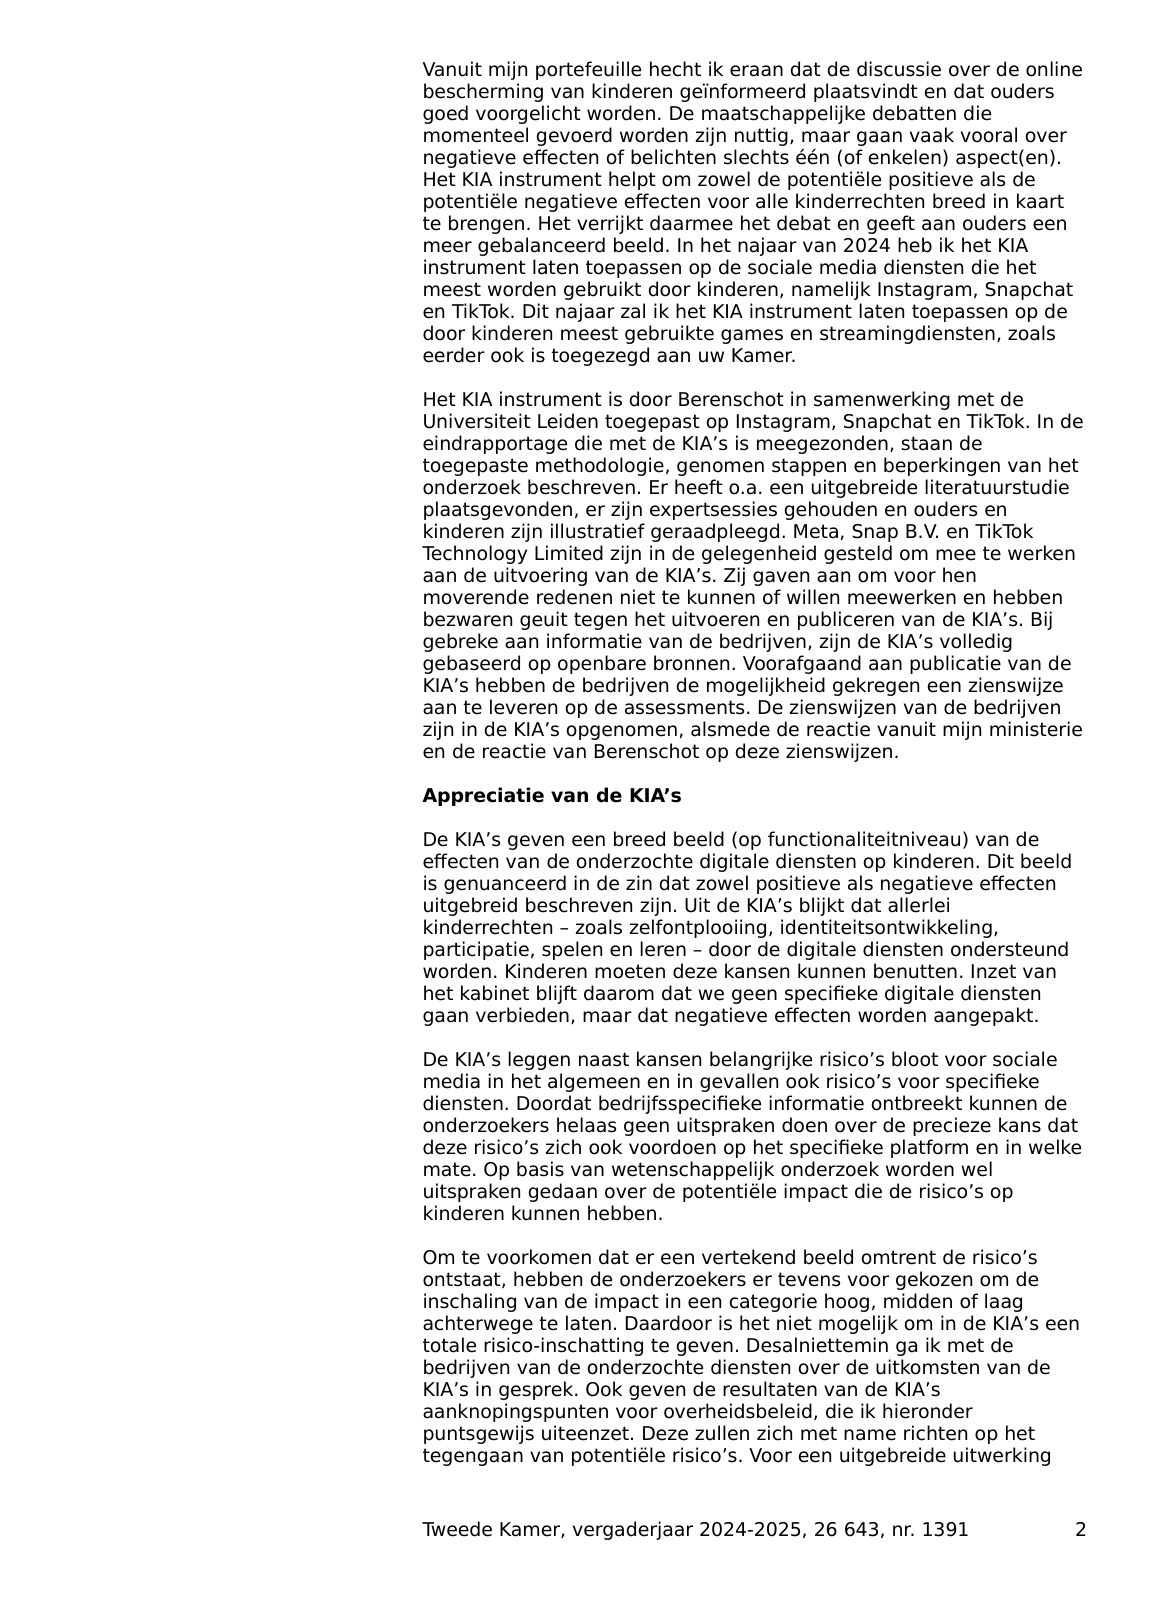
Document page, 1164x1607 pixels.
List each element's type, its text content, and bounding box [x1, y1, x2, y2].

subtitle Appreciatie van de KIA’s [422, 785, 1087, 807]
text Om te voorkomen dat er een vertekend beeld omtrent de risico’s ontstaat, hebben de onderzoekers er tevens voor gekozen om de inschaling van de impact in een categorie hoog, midden of laag achterwege te laten. Daardoor is het niet mogelijk om in de KIA’s een totale risico-inschatting te geven. Desalniettemin ga ik met de bedrijven van de onderzochte diensten over de uitkomsten van de KIA’s in gesprek. Ook geven de resultaten van de KIA’s aanknopingspunten voor overheidsbeleid, die ik hieronder puntsgewijs uiteenzet. Deze zullen zich met name richten op het tegengaan van potentiële risico’s. Voor een uitgebreide uitwerking [422, 1247, 1087, 1467]
text Het KIA instrument is door Berenschot in samenwerking met de Universiteit Leiden toegepast op Instagram, Snapchat en TikTok. In de eindrapportage die met de KIA’s is meegezonden, staan de toegepaste methodologie, genomen stappen en beperkingen van het onderzoek beschreven. Er heeft o.a. een uitgebreide literatuurstudie plaatsgevonden, er zijn expertsessies gehouden en ouders en kinderen zijn illustratief geraadpleegd. Meta, Snap B.V. en TikTok Technology Limited zijn in de gelegenheid gesteld om mee te werken aan de uitvoering van de KIA’s. Zij gaven aan om voor hen moverende redenen niet te kunnen of willen meewerken en hebben bezwaren geuit tegen het uitvoeren en publiceren van de KIA’s. Bij gebreke aan informatie van de bedrijven, zijn de KIA’s volledig gebaseerd op openbare bronnen. Voorafgaand aan publicatie van de KIA’s hebben de bedrijven de mogelijkheid gekregen een zienswijze aan te leveren op de assessments. De zienswijzen van de bedrijven zijn in de KIA’s opgenomen, alsmede de reactie vanuit mijn ministerie en de reactie van Berenschot op deze zienswijzen. [422, 389, 1087, 763]
text Vanuit mijn portefeuille hecht ik eraan dat de discussie over de online bescherming van kinderen geïnformeerd plaatsvindt en dat ouders goed voorgelicht worden. De maatschappelijke debatten die momenteel gevoerd worden zijn nuttig, maar gaan vaak vooral over negatieve effecten of belichten slechts één (of enkelen) aspect(en). Het KIA instrument helpt om zowel de potentiële positieve als de potentiële negatieve effecten voor alle kinderrechten breed in kaart te brengen. Het verrijkt daarmee het debat en geeft aan ouders een meer gebalanceerd beeld. In het najaar van 2024 heb ik het KIA instrument laten toepassen op de sociale media diensten die het meest worden gebruikt door kinderen, namelijk Instagram, Snapchat en TikTok. Dit najaar zal ik het KIA instrument laten toepassen op de door kinderen meest gebruikte games en streamingdiensten, zoals eerder ook is toegezegd aan uw Kamer. [422, 59, 1087, 367]
text De KIA’s geven een breed beeld (op functionaliteitniveau) van de effecten van de onderzochte digitale diensten op kinderen. Dit beeld is genuanceerd in de zin dat zowel positieve als negatieve effecten uitgebreid beschreven zijn. Uit de KIA’s blijkt dat allerlei kinderrechten – zoals zelfontplooiing, identiteitsontwikkeling, participatie, spelen en leren – door de digitale diensten ondersteund worden. Kinderen moeten deze kansen kunnen benutten. Inzet van het kabinet blijft daarom dat we geen specifieke digitale diensten gaan verbieden, maar dat negatieve effecten worden aangepakt. [422, 829, 1087, 1027]
text De KIA’s leggen naast kansen belangrijke risico’s bloot voor sociale media in het algemeen en in gevallen ook risico’s voor specifieke diensten. Doordat bedrijfsspecifieke informatie ontbreekt kunnen de onderzoekers helaas geen uitspraken doen over de precieze kans dat deze risico’s zich ook voordoen op het specifieke platform en in welke mate. Op basis van wetenschappelijk onderzoek worden wel uitspraken gedaan over de potentiële impact die de risico’s op kinderen kunnen hebben. [422, 1049, 1087, 1225]
